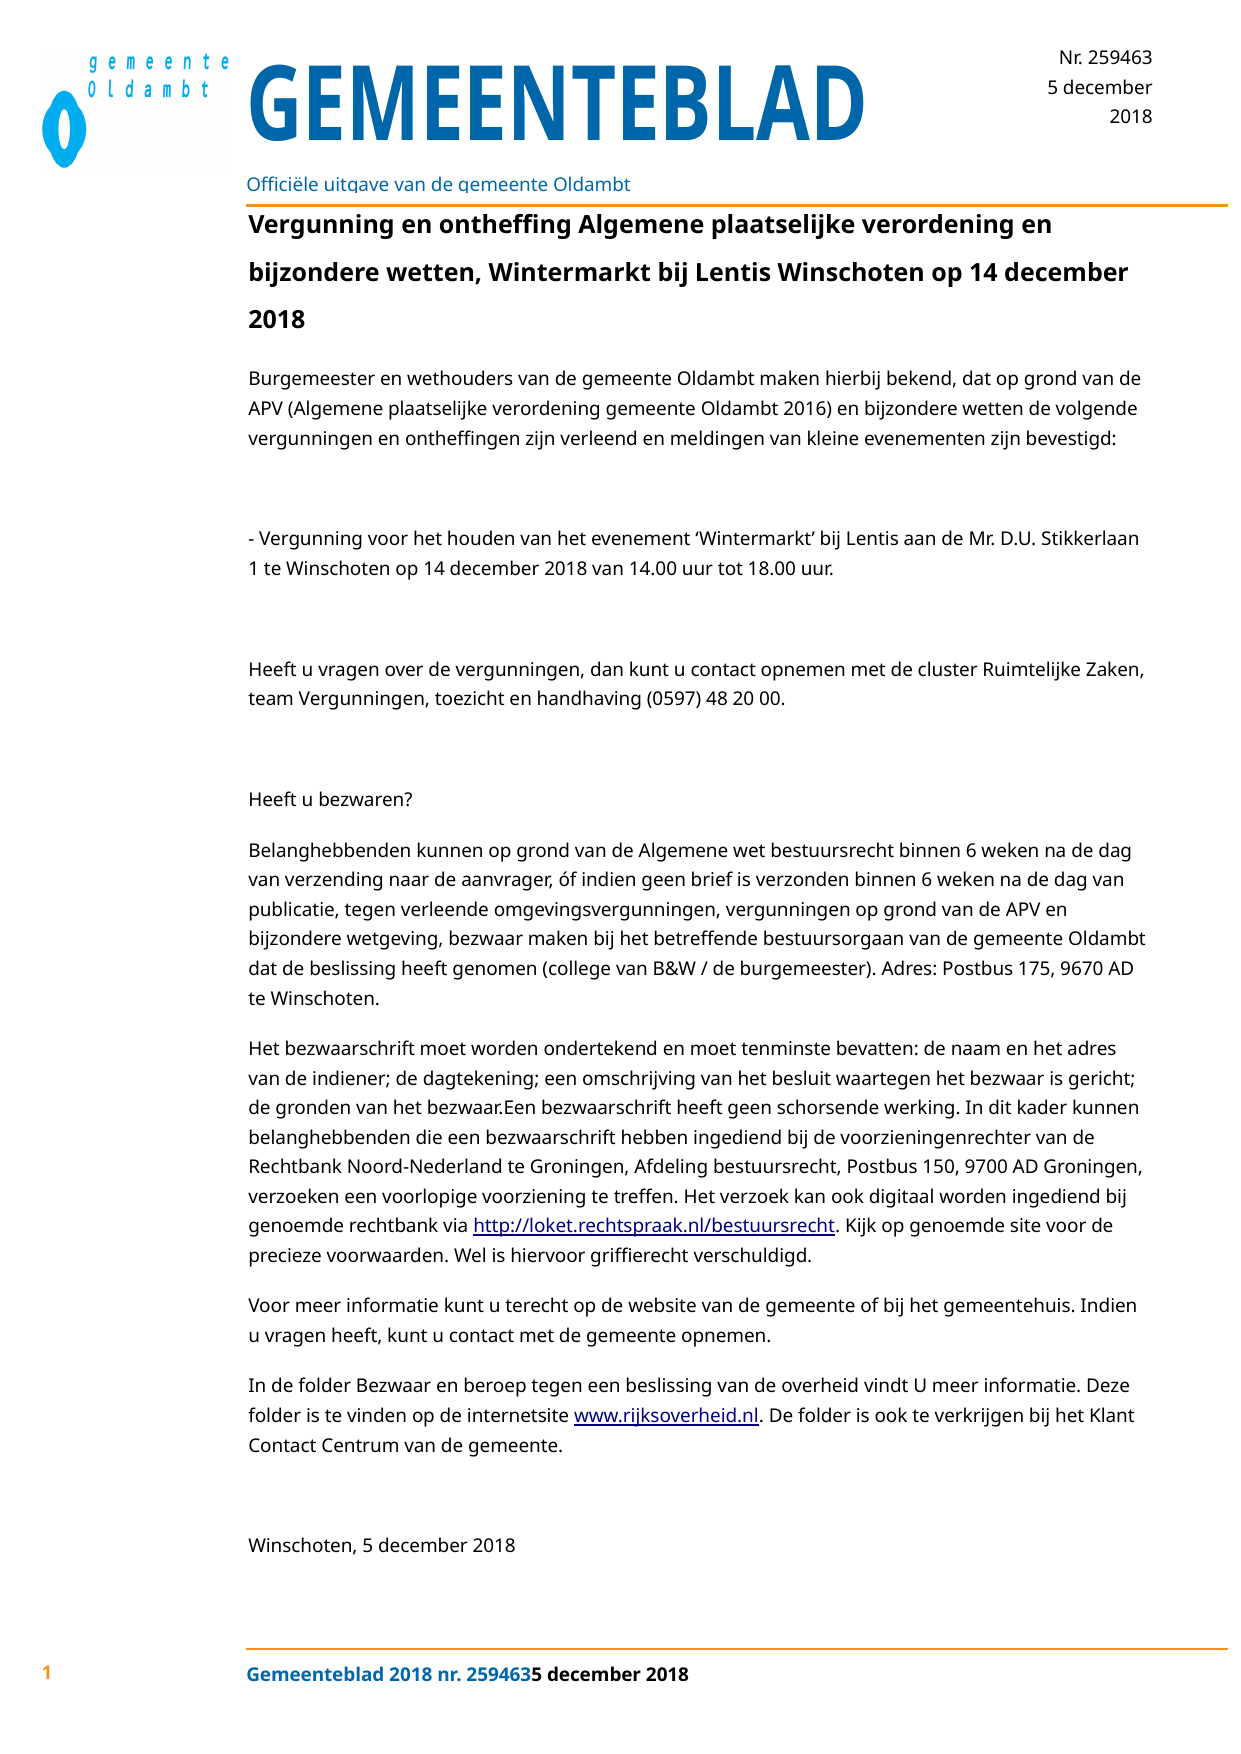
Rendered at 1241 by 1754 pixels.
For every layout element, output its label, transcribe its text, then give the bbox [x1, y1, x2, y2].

text Vergunning en ontheffing Algemene plaatselijke verordening en bijzondere wetten, Wintermarkt bij Lentis Winschoten op 14 december 2018 [248, 207, 1152, 336]
text In de folder Bezwaar en beroep tegen een beslissing van de overheid vindt U meer informatie. Deze folder is te vinden op de internetsite www.rijksoverheid.nl. De folder is ook te verkrijgen bij het Klant Contact Centrum van de gemeente. [248, 1373, 1152, 1457]
picture [41, 47, 231, 172]
text Burgemeester en wethouders van de gemeente Oldambt maken hierbij bekend, dat op grond van de APV (Algemene plaatselijke verordening gemeente Oldambt 2016) en bijzondere wetten de volgende vergunningen en ontheffingen zijn verleend en meldingen van kleine evenementen zijn bevestigd: [248, 366, 1152, 450]
text Heeft u bezwaren? [248, 786, 1152, 812]
text Heeft u vragen over de vergunningen, dan kunt u contact opnemen met de cluster Ruimtelijke Zaken, team Vergunningen, toezicht en handhaving (0597) 48 20 00. [248, 656, 1152, 711]
text Het bezwaarschrift moet worden ondertekend en moet tenminste bevatten: de naam en het adres van de indiener; de dagtekening; een omschrijving van het besluit waartegen het bezwaar is gericht; de gronden van het bezwaar.Een bezwaarschrift heeft geen schorsende werking. In dit kader kunnen belanghebbenden die een bezwaarschrift hebben ingediend bij de voorzieningenrechter van de Rechtbank Noord-Nederland te Groningen, Afdeling bestuursrecht, Postbus 150, 9700 AD Groningen, verzoeken een voorlopige voorziening te treffen. Het verzoek kan ook digitaal worden ingediend bij genoemde rechtbank via http://loket.rechtspraak.nl/bestuursrecht. Kijk op genoemde site voor de precieze voorwaarden. Wel is hiervoor griffierecht verschuldigd. [248, 1035, 1152, 1268]
text Winschoten, 5 december 2018 [248, 1533, 1152, 1558]
text Voor meer informatie kunt u terecht op de website van de gemeente of bij het gemeentehuis. Indien u vragen heeft, kunt u contact met de gemeente opnemen. [248, 1293, 1152, 1348]
text - Vergunning voor het houden van het evenement ‘Wintermarkt’ bij Lentis aan de Mr. D.U. Stikkerlaan 1 te Winschoten op 14 december 2018 van 14.00 uur tot 18.00 uur. [248, 526, 1152, 581]
text Belanghebbenden kunnen op grond van de Algemene wet bestuursrecht binnen 6 weken na de dag van verzending naar de aanvrager, óf indien geen brief is verzonden binnen 6 weken na de dag van publicatie, tegen verleende omgevingsvergunningen, vergunningen op grond van de APV en bijzondere wetgeving, bezwaar maken bij het betreffende bestuursorgaan van de gemeente Oldambt dat de beslissing heeft genomen (college van B&W / de burgemeester). Adres: Postbus 175, 9670 AD te Winschoten. [248, 837, 1152, 1010]
